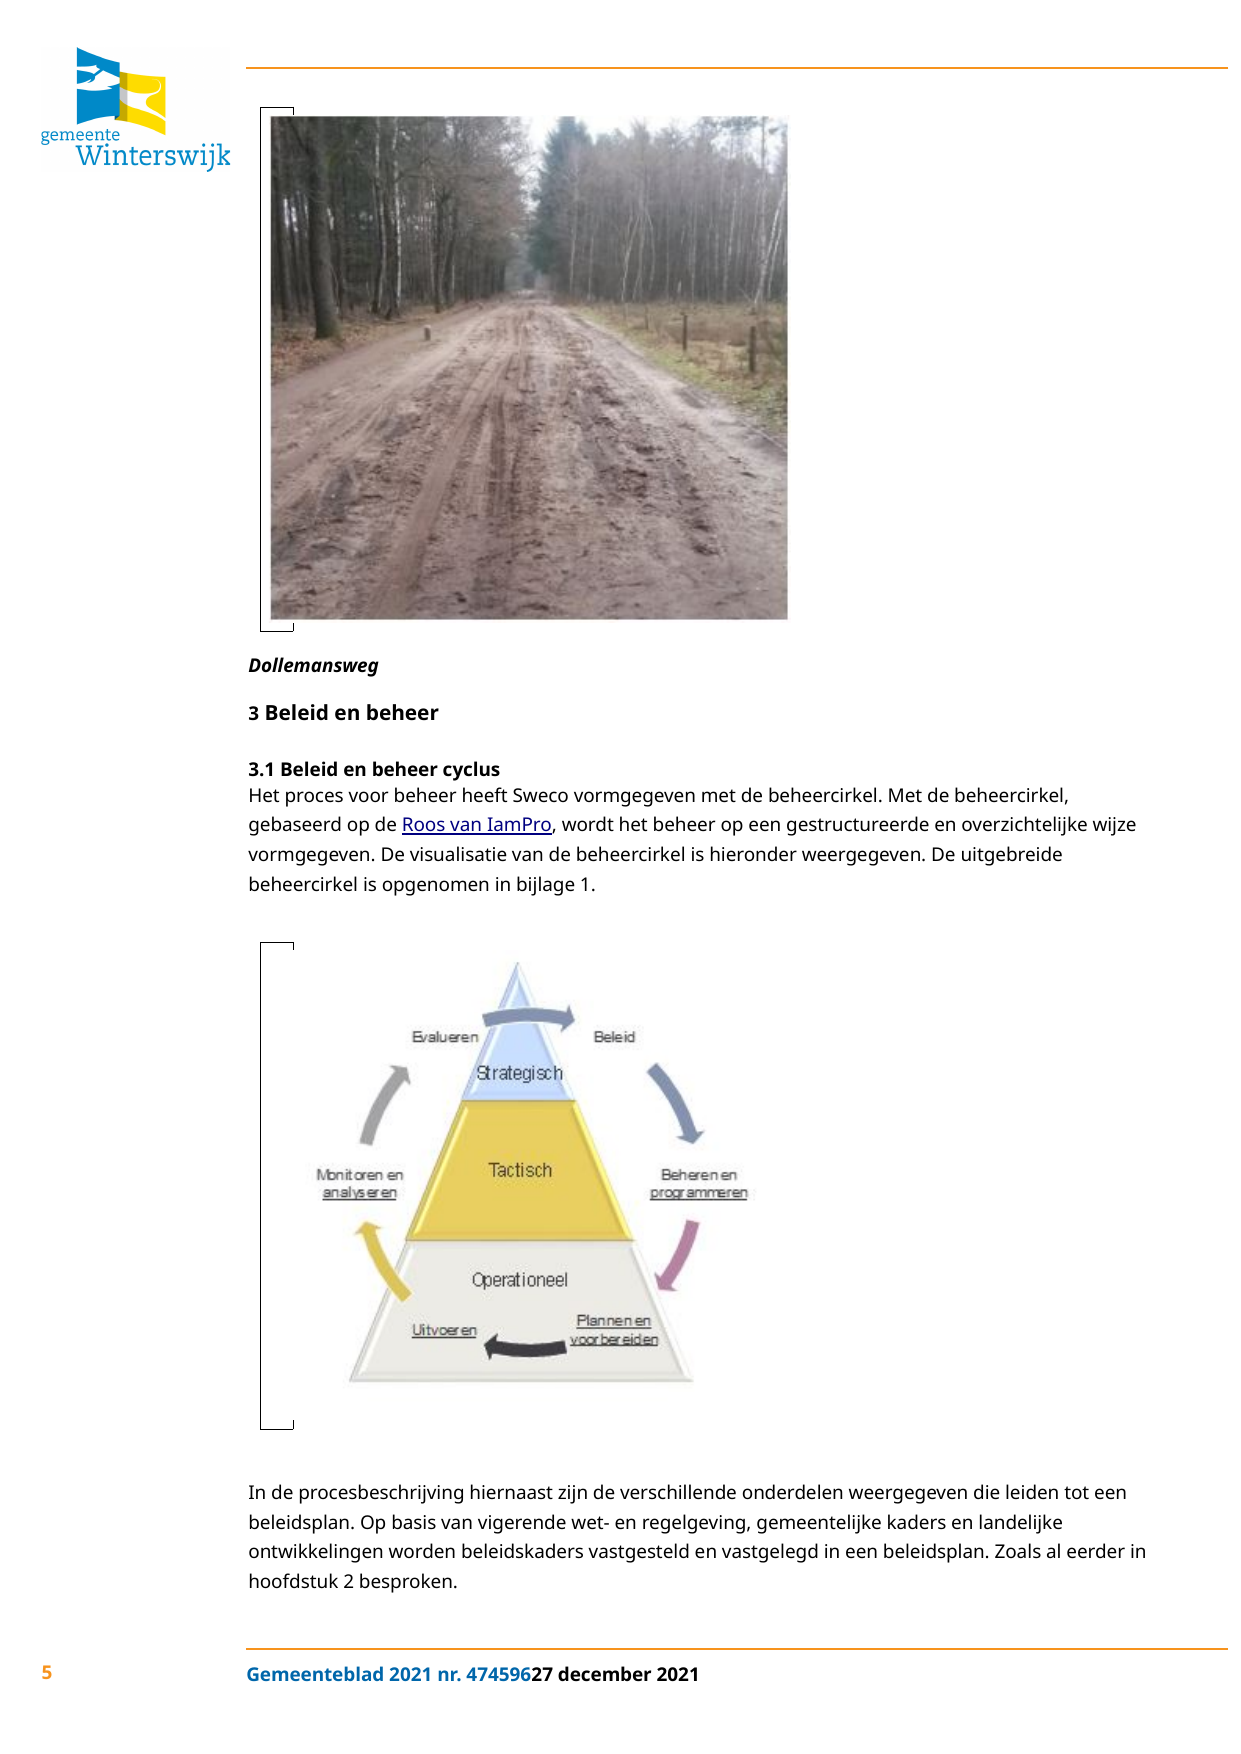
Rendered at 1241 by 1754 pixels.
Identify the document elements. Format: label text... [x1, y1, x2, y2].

picture [225, 153, 231, 162]
text 3.1 Beleid en beheer cyclus [248, 756, 1152, 782]
picture [268, 115, 791, 623]
picture [41, 47, 231, 172]
text 3 Beleid en beheer [248, 698, 1152, 727]
text Het proces voor beheer heeft Sweco vormgegeven met de beheercirkel. Met de beheercirkel, gebaseerd op de Roos van IamPro, wordt het beheer op een gestructureerde en overzichtelijke wijze vormgegeven. De visualisatie van de beheercirkel is hieronder weergegeven. De uitgebreide beheercirkel is opgenomen in bijlage 1. [248, 782, 1152, 896]
text Dollemansweg [248, 653, 1152, 678]
text In de procesbeschrijving hiernaast zijn de verschillende onderdelen weergegeven die leiden tot een beleidsplan. Op basis van vigerende wet- en regelgeving, gemeentelijke kaders en landelijke ontwikkelingen worden beleidskaders vastgesteld en vastgelegd in een beleidsplan. Zoals al eerder in hoofdstuk 2 besproken. [248, 1479, 1152, 1594]
picture [268, 950, 799, 1420]
